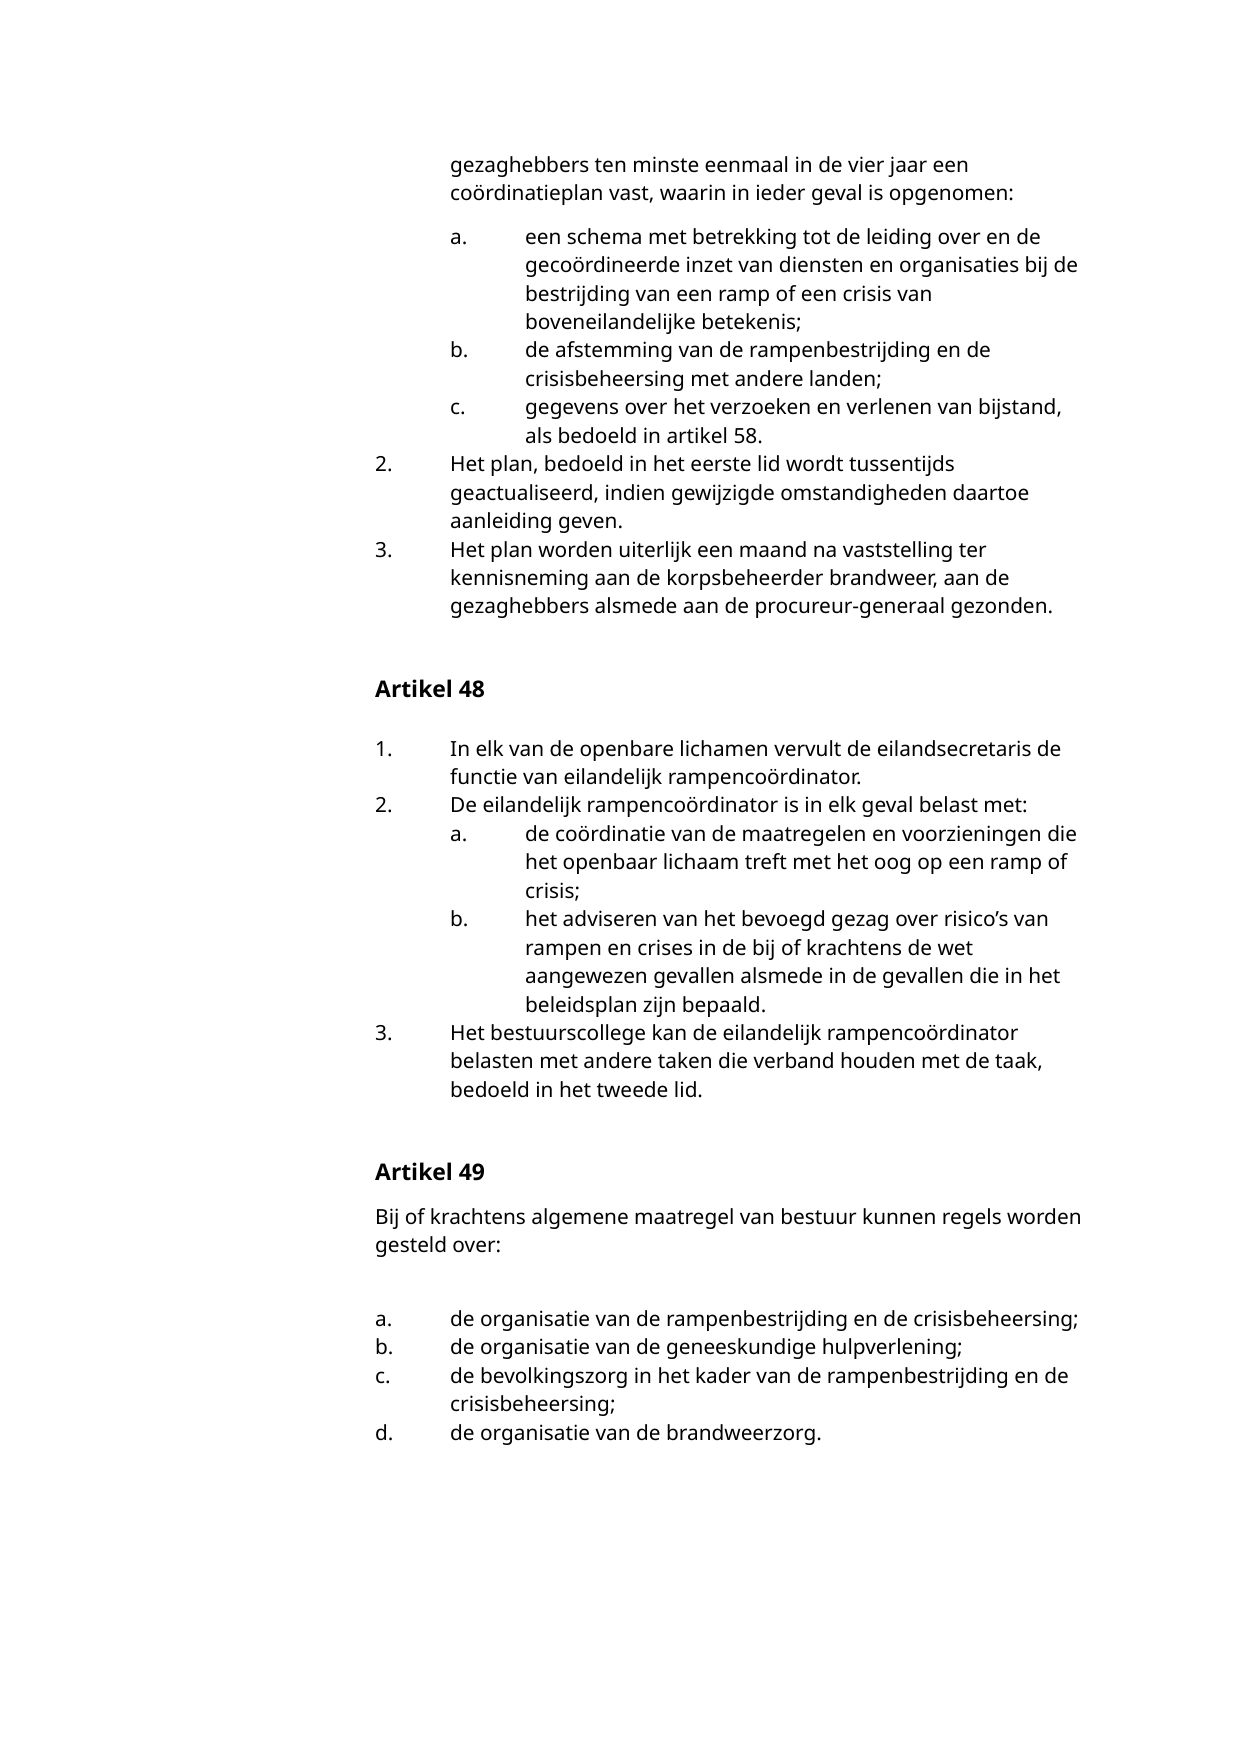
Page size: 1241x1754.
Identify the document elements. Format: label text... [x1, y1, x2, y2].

list Het plan, bedoeld in het eerste lid wordt tussentijds geactualiseerd, indien gewijzigde omstandigheden daartoe aanleiding geven. [375, 449, 1090, 535]
list de bevolkingszorg in het kader van de rampenbestrijding en de crisisbeheersing; [375, 1361, 1090, 1418]
list het adviseren van het bevoegd gezag over risico’s van rampen en crises in de bij of krachtens de wet aangewezen gevallen alsmede in de gevallen die in het beleidsplan zijn bepaald. [450, 904, 1090, 1018]
list de afstemming van de rampenbestrijding en de crisisbeheersing met andere landen; [450, 336, 1090, 392]
list de organisatie van de rampenbestrijding en de crisisbeheersing; [375, 1304, 1090, 1332]
list de coördinatie van de maatregelen en voorzieningen die het openbaar lichaam treft met het oog op een ramp of crisis; [450, 819, 1090, 904]
subtitle Artikel 48 [375, 672, 1090, 704]
list Het bestuurscollege kan de eilandelijk rampencoördinator belasten met andere taken die verband houden met de taak, bedoeld in het tweede lid. [375, 1018, 1090, 1103]
text Bij of krachtens algemene maatregel van bestuur kunnen regels worden gesteld over: [375, 1202, 1090, 1259]
list de organisatie van de geneeskundige hulpverlening; [375, 1332, 1090, 1361]
list de organisatie van de brandweerzorg. [375, 1418, 1090, 1446]
list gezaghebbers ten minste eenmaal in de vier jaar een coördinatieplan vast, waarin in ieder geval is opgenomen: [375, 150, 1090, 207]
list gegevens over het verzoeken en verlenen van bijstand, als bedoeld in artikel 58. [450, 392, 1090, 449]
list Het plan worden uiterlijk een maand na vaststelling ter kennisneming aan de korpsbeheerder brandweer, aan de gezaghebbers alsmede aan de procureur-generaal gezonden. [375, 535, 1090, 620]
list De eilandelijk rampencoördinator is in elk geval belast met: [375, 791, 1090, 819]
subtitle Artikel 49 [375, 1156, 1090, 1187]
list een schema met betrekking tot de leiding over en de gecoördineerde inzet van diensten en organisaties bij de bestrijding van een ramp of een crisis van boveneilandelijke betekenis; [450, 222, 1090, 336]
list In elk van de openbare lichamen vervult de eilandsecretaris de functie van eilandelijk rampencoördinator. [375, 734, 1090, 791]
